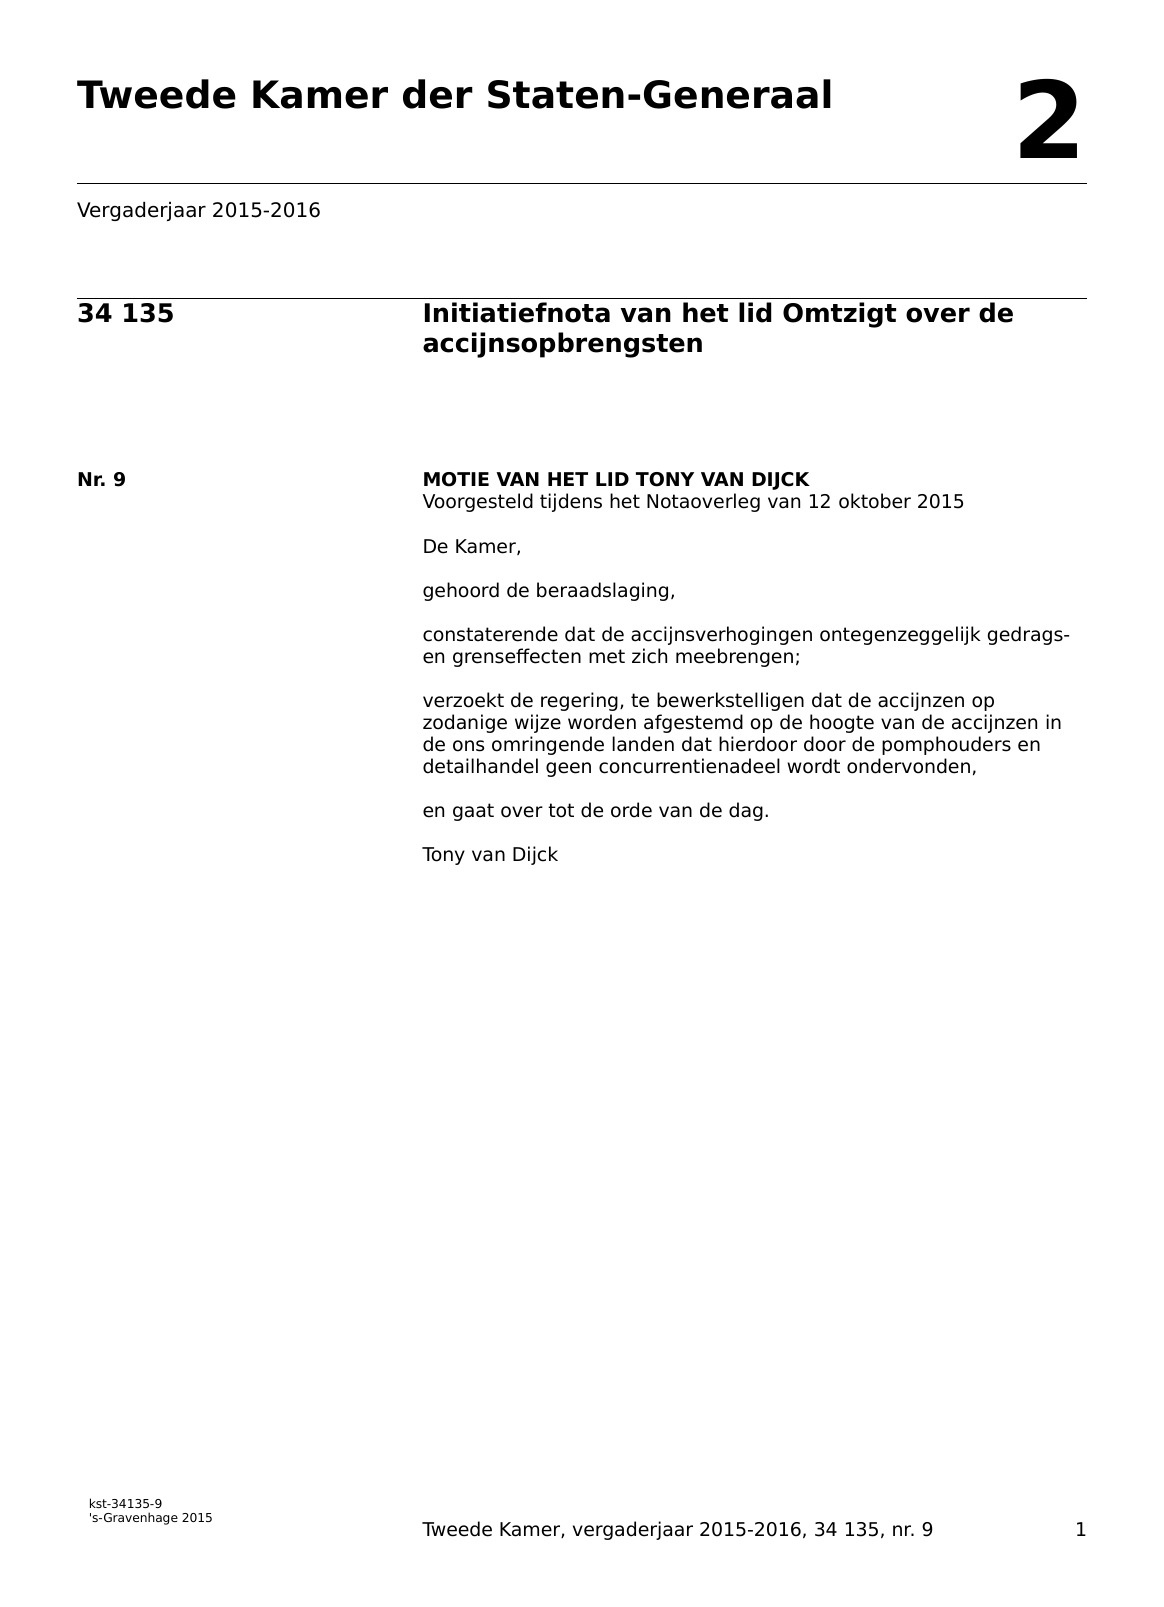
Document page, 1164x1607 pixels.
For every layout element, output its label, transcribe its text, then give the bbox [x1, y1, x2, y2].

text verzoekt de regering, te bewerkstelligen dat de accijnzen op zodanige wijze worden afgestemd op de hoogte van de accijnzen in de ons omringende landen dat hierdoor door de pomphouders en detailhandel geen concurrentienadeel wordt ondervonden, [422, 690, 1087, 778]
table_header 2 [886, 59, 1087, 183]
table_header Tweede Kamer der Staten-Generaal [77, 59, 886, 183]
text constaterende dat de accijnsverhogingen ontegenzeggelijk gedrags- en grenseffecten met zich meebrengen; [422, 624, 1087, 668]
text en gaat over tot de orde van de dag. [422, 800, 1087, 822]
text gehoord de beraadslaging, [422, 580, 1087, 602]
text Tony van Dijck [422, 844, 1087, 866]
table_cell Vergaderjaar 2015-2016 [77, 184, 1087, 298]
text kst-34135-9 [88, 1497, 323, 1511]
subtitle Nr. 9 MOTIE VAN HET LID TONY VAN DIJCK [77, 469, 1087, 491]
text Voorgesteld tijdens het Notaoverleg van 12 oktober 2015 [422, 491, 1087, 513]
text 's-Gravenhage 2015 [88, 1511, 323, 1525]
text De Kamer, [422, 536, 1087, 557]
subtitle 34 135 Initiatiefnota van het lid Omtzigt over de accijnsopbrengsten [77, 299, 1087, 358]
